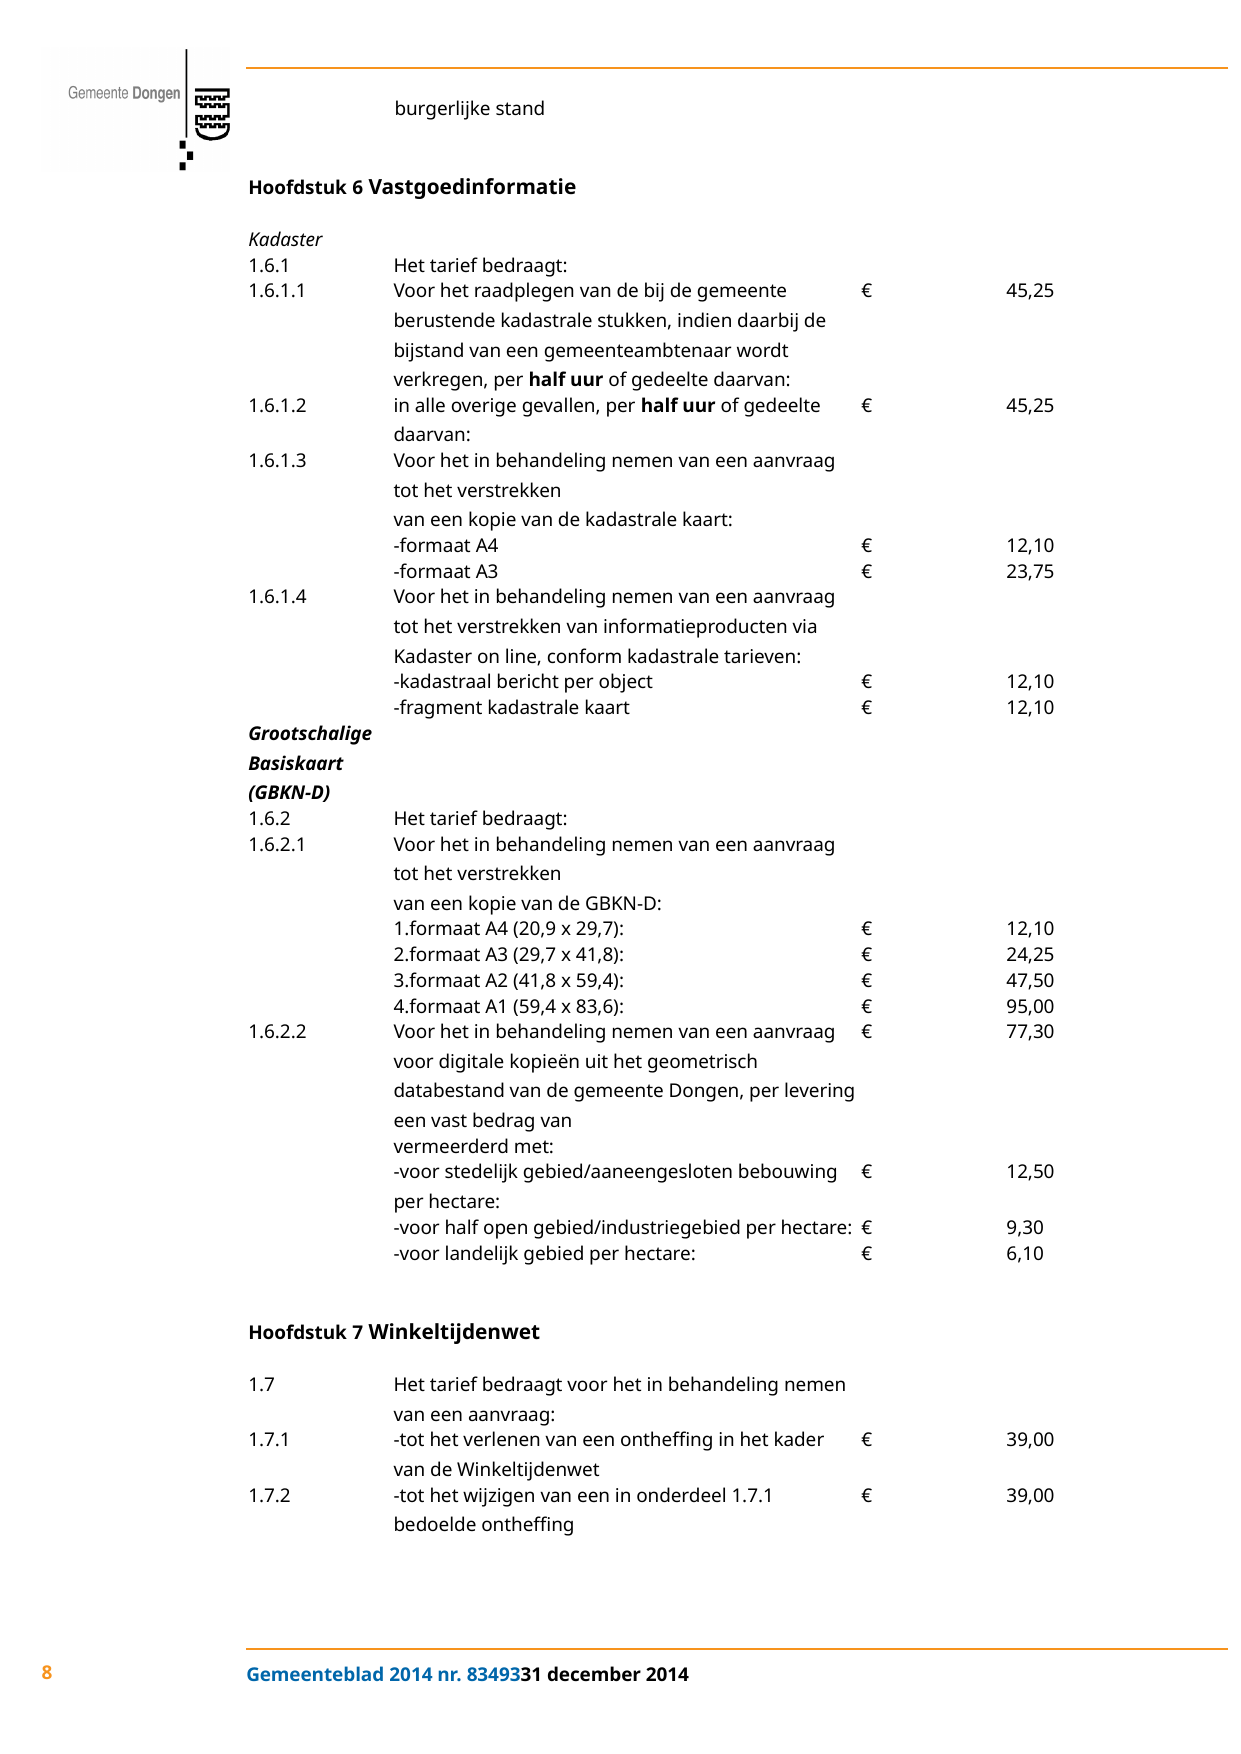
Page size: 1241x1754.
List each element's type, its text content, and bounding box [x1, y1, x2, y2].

table_cell 12,10 [1006, 669, 1152, 694]
table_cell -tot het verlenen van een ontheffing in het kader van de Winkeltijdenwet [393, 1426, 861, 1482]
text Hoofdstuk 7 Winkeltijdenwet [248, 1317, 1152, 1345]
table_cell [861, 584, 1006, 669]
table_cell [1006, 831, 1152, 916]
table_cell € [861, 1214, 1006, 1240]
table_cell 3.formaat A2 (41,8 x 59,4): [393, 967, 861, 993]
table_cell 12,50 [1006, 1159, 1152, 1214]
table_cell 24,25 [1006, 941, 1152, 967]
table_cell € [861, 1482, 1006, 1537]
table_cell € [861, 278, 1006, 392]
table_cell 1.6.2.2 [248, 1019, 393, 1133]
table_cell € [861, 1240, 1006, 1266]
table_header [393, 226, 861, 252]
table_cell [248, 532, 393, 558]
table_cell 1.7.1 [248, 1426, 393, 1482]
table_cell 1.formaat A4 (20,9 x 29,7): [393, 916, 861, 941]
table_cell 1.6.1.4 [248, 584, 393, 669]
table_cell 1.6.1.1 [248, 278, 393, 392]
table_cell 1.6.1.3 [248, 448, 393, 532]
table_cell [248, 941, 393, 967]
table_cell 1.6.2 [248, 805, 393, 831]
table_cell € [861, 993, 1006, 1018]
table_cell [861, 1133, 1006, 1159]
table_cell 2.formaat A3 (29,7 x 41,8): [393, 941, 861, 967]
table_cell -tot het wijzigen van een in onderdeel 1.7.1 bedoelde ontheffing [393, 1482, 861, 1537]
table_cell 95,00 [1006, 993, 1152, 1018]
table_cell vermeerderd met: [393, 1133, 861, 1159]
table_cell -formaat A3 [393, 558, 861, 584]
table_cell [248, 967, 393, 993]
table_cell Grootschalige Basiskaart (GBKN-D) [248, 720, 393, 805]
table_cell 39,00 [1006, 1482, 1152, 1537]
table_cell [861, 720, 1006, 805]
table_cell -kadastraal bericht per object [393, 669, 861, 694]
table_cell [1006, 805, 1152, 831]
table_cell [1006, 1133, 1152, 1159]
table_cell 1.6.2.1 [248, 831, 393, 916]
table_cell Voor het raadplegen van de bij de gemeente berustende kadastrale stukken, indien daarbij de bijstand van een gemeenteambtenaar wordt verkregen, per half uur of gedeelte daarvan: [393, 278, 861, 392]
table_cell burgerlijke stand [394, 95, 859, 121]
table_cell [248, 916, 393, 941]
table_cell 1.6.1 [248, 252, 393, 278]
table_cell [248, 669, 393, 694]
table_cell [248, 1159, 393, 1214]
table_cell € [861, 1426, 1006, 1482]
table_cell [861, 831, 1006, 916]
table_cell 47,50 [1006, 967, 1152, 993]
table_cell [248, 694, 393, 720]
table_cell [248, 1133, 393, 1159]
table_cell [248, 558, 393, 584]
table_cell [248, 1214, 393, 1240]
table_cell [248, 1240, 393, 1266]
table_cell Voor het in behandeling nemen van een aanvraag tot het verstrekken van een kopie van de GBKN-D: [393, 831, 861, 916]
table_cell Het tarief bedraagt: [393, 805, 861, 831]
table_cell Het tarief bedraagt: [393, 252, 861, 278]
table_cell 1.7.2 [248, 1482, 393, 1537]
table_cell Voor het in behandeling nemen van een aanvraag voor digitale kopieën uit het geometrisch databestand van de gemeente Dongen, per levering een vast bedrag van [393, 1019, 861, 1133]
table_cell -fragment kadastrale kaart [393, 694, 861, 720]
table_cell € [861, 1159, 1006, 1214]
table_cell € [861, 967, 1006, 993]
table_cell in alle overige gevallen, per half uur of gedeelte daarvan: [393, 392, 861, 447]
table_cell -voor landelijk gebied per hectare: [393, 1240, 861, 1266]
table_cell -voor stedelijk gebied/aaneengesloten bebouwing per hectare: [393, 1159, 861, 1214]
table_header Het tarief bedraagt voor het in behandeling nemen van een aanvraag: [393, 1371, 861, 1426]
table_cell [1006, 448, 1152, 532]
text Hoofdstuk 6 Vastgoedinformatie [248, 172, 1152, 200]
table_cell € [861, 1019, 1006, 1133]
table_header [861, 226, 1006, 252]
table_cell 6,10 [1006, 1240, 1152, 1266]
picture [41, 47, 231, 172]
table_cell [859, 95, 1005, 121]
table_cell € [861, 532, 1006, 558]
table_cell 1.6.1.2 [248, 392, 393, 447]
table_cell Voor het in behandeling nemen van een aanvraag tot het verstrekken van informatieproducten via Kadaster on line, conform kadastrale tarieven: [393, 584, 861, 669]
table_cell -voor half open gebied/industriegebied per hectare: [393, 1214, 861, 1240]
table_cell 12,10 [1006, 694, 1152, 720]
table_cell 39,00 [1006, 1426, 1152, 1482]
table_cell € [861, 941, 1006, 967]
table_header Kadaster [248, 226, 393, 252]
table_cell € [861, 916, 1006, 941]
table_cell 45,25 [1006, 392, 1152, 447]
table_cell 12,10 [1006, 916, 1152, 941]
table_cell 23,75 [1006, 558, 1152, 584]
table_cell € [861, 669, 1006, 694]
table_cell [248, 993, 393, 1018]
table_cell [861, 805, 1006, 831]
table_cell [248, 95, 394, 121]
table_cell [861, 448, 1006, 532]
table_cell 45,25 [1006, 278, 1152, 392]
table_cell Voor het in behandeling nemen van een aanvraag tot het verstrekken van een kopie van de kadastrale kaart: [393, 448, 861, 532]
table_cell € [861, 558, 1006, 584]
table_cell 12,10 [1006, 532, 1152, 558]
table_cell 77,30 [1006, 1019, 1152, 1133]
table_cell 4.formaat A1 (59,4 x 83,6): [393, 993, 861, 1018]
table_cell € [861, 392, 1006, 447]
table_cell [393, 720, 861, 805]
table_cell -formaat A4 [393, 532, 861, 558]
table_cell € [861, 694, 1006, 720]
table_header 1.7 [248, 1371, 393, 1426]
table_cell [1005, 95, 1152, 121]
table_header [1006, 1371, 1152, 1426]
table_cell [1006, 584, 1152, 669]
table_cell 9,30 [1006, 1214, 1152, 1240]
table_header [861, 1371, 1006, 1426]
table_cell [861, 252, 1006, 278]
table_cell [1006, 252, 1152, 278]
